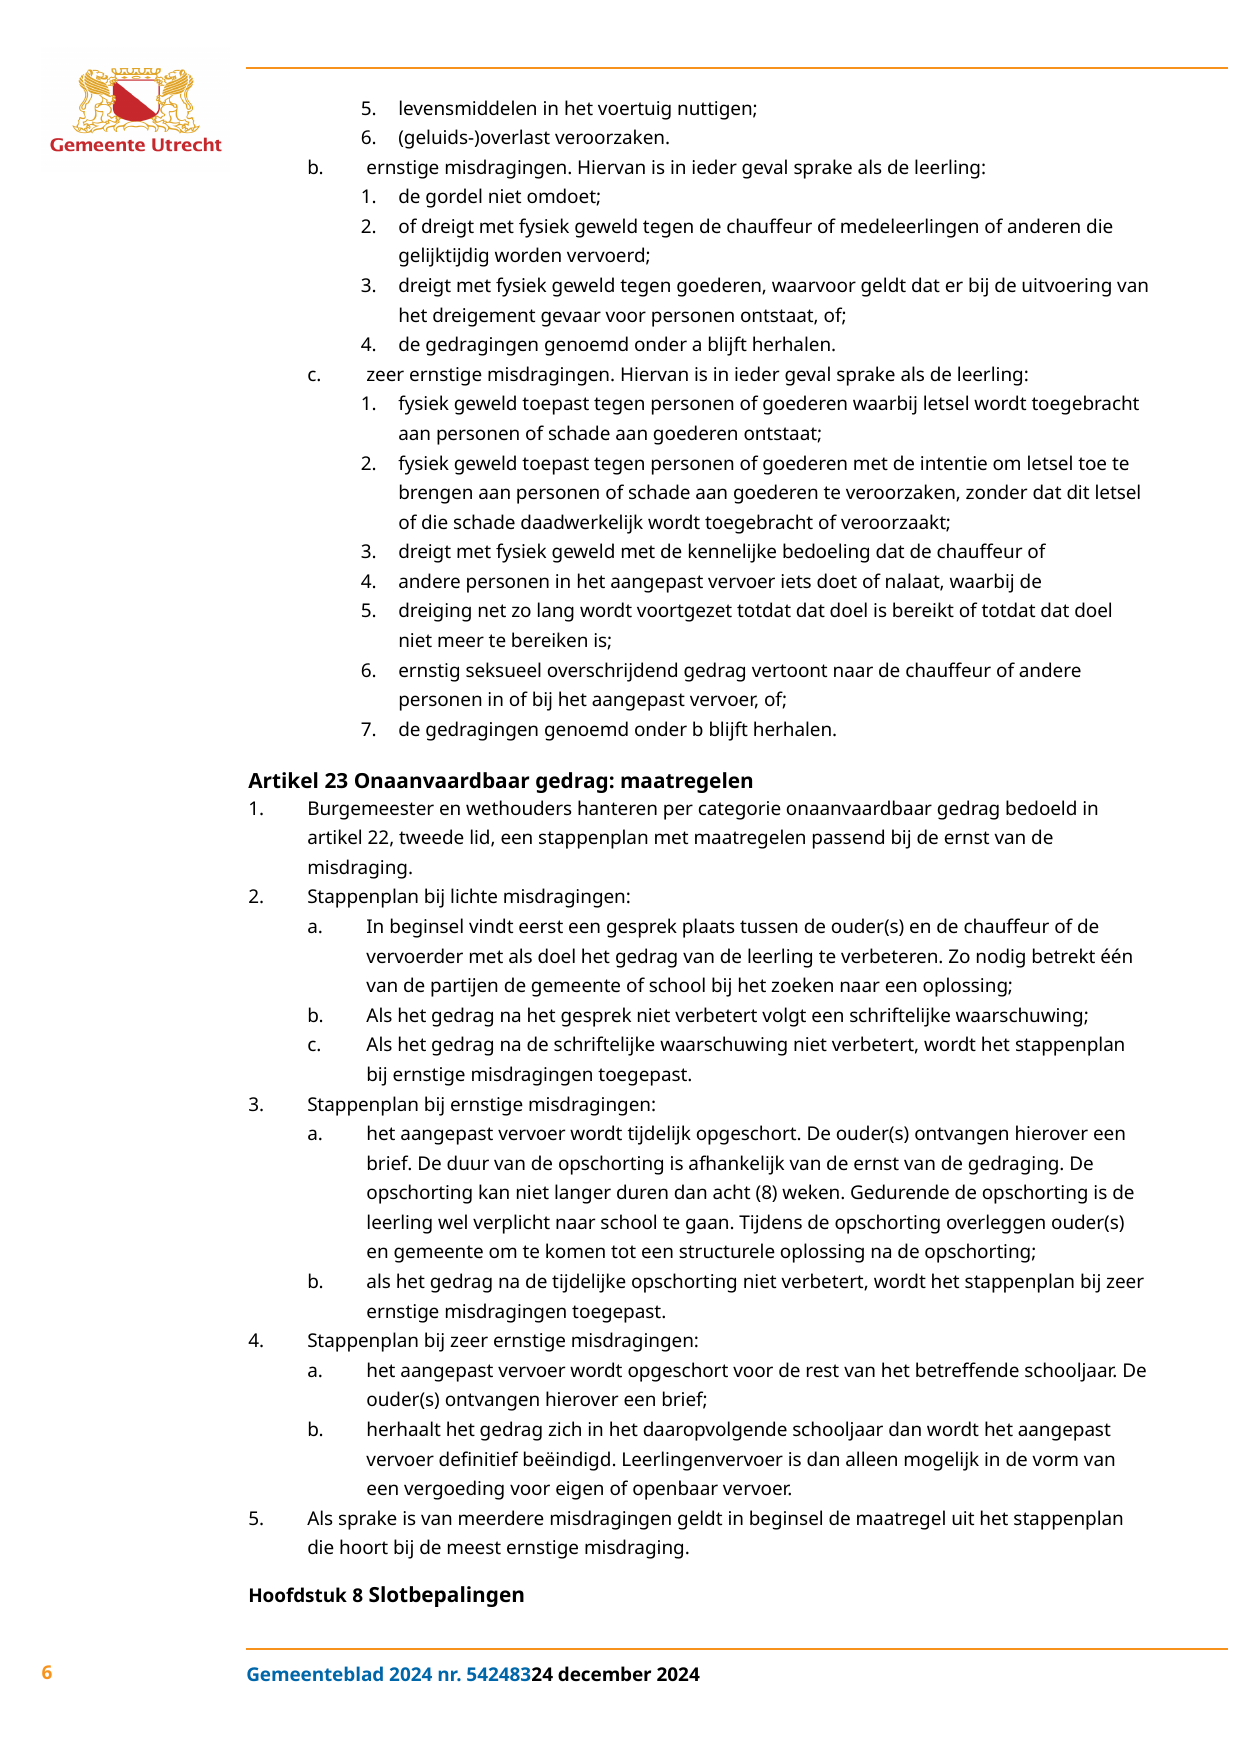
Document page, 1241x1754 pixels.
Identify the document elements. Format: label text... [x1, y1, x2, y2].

list de gedragingen genoemd onder b blijft herhalen. [361, 716, 1152, 742]
list zeer ernstige misdragingen. Hiervan is in ieder geval sprake als de leerling: [307, 361, 1152, 387]
list levensmiddelen in het voertuig nuttigen; [361, 95, 1152, 121]
list de gordel niet omdoet; [361, 183, 1152, 209]
list Stappenplan bij lichte misdragingen: [248, 884, 1152, 909]
list (geluids-)overlast veroorzaken. [361, 124, 1152, 150]
list Stappenplan bij zeer ernstige misdragingen: [248, 1327, 1152, 1353]
list het aangepast vervoer wordt opgeschort voor de rest van het betreffende schooljaar. De ouder(s) ontvangen hierover een brief; [307, 1357, 1152, 1412]
list ernstig seksueel overschrijdend gedrag vertoont naar de chauffeur of andere personen in of bij het aangepast vervoer, of; [361, 657, 1152, 712]
list de gedragingen genoemd onder a blijft herhalen. [361, 331, 1152, 357]
list als het gedrag na de tijdelijke opschorting niet verbetert, wordt het stappenplan bij zeer ernstige misdragingen toegepast. [307, 1268, 1152, 1323]
list andere personen in het aangepast vervoer iets doet of nalaat, waarbij de [361, 568, 1152, 594]
text Artikel 23 Onaanvaardbaar gedrag: maatregelen [248, 766, 1152, 795]
list Burgemeester en wethouders hanteren per categorie onaanvaardbaar gedrag bedoeld in artikel 22, tweede lid, een stappenplan met maatregelen passend bij de ernst van de misdraging. [248, 795, 1152, 880]
text Hoofdstuk 8 Slotbepalingen [248, 1580, 1152, 1608]
list In beginsel vindt eerst een gesprek plaats tussen de ouder(s) en de chauffeur of de vervoerder met als doel het gedrag van de leerling te verbeteren. Zo nodig betrekt één van de partijen de gemeente of school bij het zoeken naar een oplossing; [307, 913, 1152, 998]
list fysiek geweld toepast tegen personen of goederen waarbij letsel wordt toegebracht aan personen of schade aan goederen ontstaat; [361, 391, 1152, 446]
picture [41, 47, 231, 172]
list herhaalt het gedrag zich in het daaropvolgende schooljaar dan wordt het aangepast vervoer definitief beëindigd. Leerlingenvervoer is dan alleen mogelijk in de vorm van een vergoeding voor eigen of openbaar vervoer. [307, 1416, 1152, 1501]
list Stappenplan bij ernstige misdragingen: [248, 1091, 1152, 1116]
list dreigt met fysiek geweld tegen goederen, waarvoor geldt dat er bij de uitvoering van het dreigement gevaar voor personen ontstaat, of; [361, 272, 1152, 328]
list fysiek geweld toepast tegen personen of goederen met de intentie om letsel toe te brengen aan personen of schade aan goederen te veroorzaken, zonder dat dit letsel of die schade daadwerkelijk wordt toegebracht of veroorzaakt; [361, 450, 1152, 535]
list ernstige misdragingen. Hiervan is in ieder geval sprake als de leerling: [307, 154, 1152, 180]
list het aangepast vervoer wordt tijdelijk opgeschort. De ouder(s) ontvangen hierover een brief. De duur van de opschorting is afhankelijk van de ernst van de gedraging. De opschorting kan niet langer duren dan acht (8) weken. Gedurende de opschorting is de leerling wel verplicht naar school te gaan. Tijdens de opschorting overleggen ouder(s) en gemeente om te komen tot een structurele oplossing na de opschorting; [307, 1120, 1152, 1264]
list dreiging net zo lang wordt voortgezet totdat dat doel is bereikt of totdat dat doel niet meer te bereiken is; [361, 598, 1152, 653]
list Als sprake is van meerdere misdragingen geldt in beginsel de maatregel uit het stappenplan die hoort bij de meest ernstige misdraging. [248, 1505, 1152, 1560]
list dreigt met fysiek geweld met de kennelijke bedoeling dat de chauffeur of [361, 538, 1152, 564]
list Als het gedrag na het gesprek niet verbetert volgt een schriftelijke waarschuwing; [307, 1002, 1152, 1028]
list of dreigt met fysiek geweld tegen de chauffeur of medeleerlingen of anderen die gelijktijdig worden vervoerd; [361, 213, 1152, 268]
list Als het gedrag na de schriftelijke waarschuwing niet verbetert, wordt het stappenplan bij ernstige misdragingen toegepast. [307, 1032, 1152, 1087]
